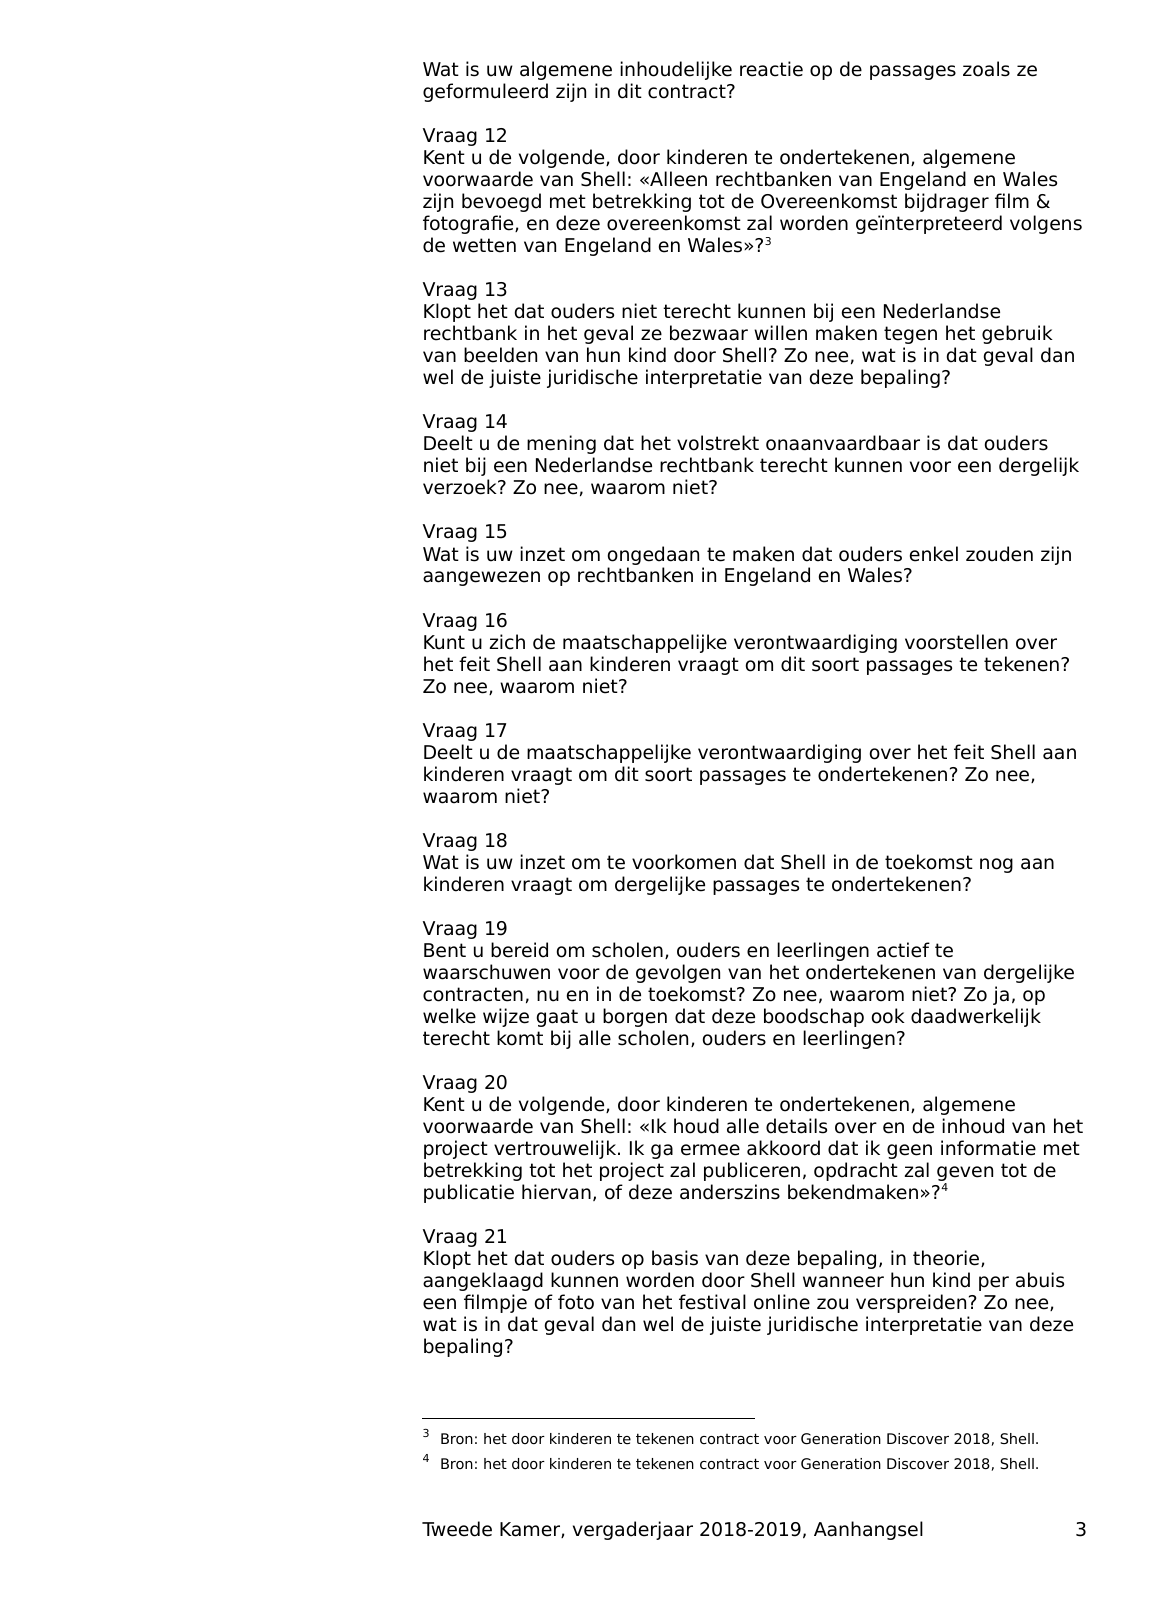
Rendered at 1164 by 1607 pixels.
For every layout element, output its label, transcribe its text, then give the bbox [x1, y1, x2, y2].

text Klopt het dat ouders niet terecht kunnen bij een Nederlandse rechtbank in het geval ze bezwaar willen maken tegen het gebruik van beelden van hun kind door Shell? Zo nee, wat is in dat geval dan wel de juiste juridische interpretatie van deze bepaling? [422, 301, 1087, 389]
text Klopt het dat ouders op basis van deze bepaling, in theorie, aangeklaagd kunnen worden door Shell wanneer hun kind per abuis een filmpje of foto van het festival online zou verspreiden? Zo nee, wat is in dat geval dan wel de juiste juridische interpretatie van deze bepaling? [422, 1248, 1087, 1358]
text Vraag 18 [422, 830, 1087, 852]
text Vraag 12 [422, 125, 1087, 147]
text Vraag 20 [422, 1072, 1087, 1094]
text Vraag 13 [422, 279, 1087, 301]
text Bron: het door kinderen te tekenen contract voor Generation Discover 2018, Shell. [422, 1427, 1087, 1449]
text Vraag 15 [422, 521, 1087, 543]
text Vraag 19 [422, 918, 1087, 940]
text Kent u de volgende, door kinderen te ondertekenen, algemene voorwaarde van Shell: «Ik houd alle details over en de inhoud van het project vertrouwelijk. Ik ga ermee akkoord dat ik geen informatie met betrekking tot het project zal publiceren, opdracht zal geven tot de publicatie hiervan, of deze anderszins bekendmaken»? [422, 1094, 1087, 1204]
text Wat is uw inzet om te voorkomen dat Shell in de toekomst nog aan kinderen vraagt om dergelijke passages te ondertekenen? [422, 852, 1087, 896]
text Vraag 21 [422, 1226, 1087, 1248]
text Wat is uw algemene inhoudelijke reactie op de passages zoals ze geformuleerd zijn in dit contract? [422, 59, 1087, 103]
text Vraag 16 [422, 609, 1087, 632]
text Wat is uw inzet om ongedaan te maken dat ouders enkel zouden zijn aangewezen op rechtbanken in Engeland en Wales? [422, 543, 1087, 587]
text Kunt u zich de maatschappelijke verontwaardiging voorstellen over het feit Shell aan kinderen vraagt om dit soort passages te tekenen? Zo nee, waarom niet? [422, 632, 1087, 697]
text Bron: het door kinderen te tekenen contract voor Generation Discover 2018, Shell. [422, 1452, 1087, 1474]
text Deelt u de maatschappelijke verontwaardiging over het feit Shell aan kinderen vraagt om dit soort passages te ondertekenen? Zo nee, waarom niet? [422, 742, 1087, 808]
text Vraag 14 [422, 411, 1087, 433]
text Deelt u de mening dat het volstrekt onaanvaardbaar is dat ouders niet bij een Nederlandse rechtbank terecht kunnen voor een dergelijk verzoek? Zo nee, waarom niet? [422, 433, 1087, 499]
text Kent u de volgende, door kinderen te ondertekenen, algemene voorwaarde van Shell: «Alleen rechtbanken van Engeland en Wales zijn bevoegd met betrekking tot de Overeenkomst bijdrager film & fotografie, en deze overeenkomst zal worden geïnterpreteerd volgens de wetten van Engeland en Wales»? [422, 147, 1087, 257]
text Bent u bereid om scholen, ouders en leerlingen actief te waarschuwen voor de gevolgen van het ondertekenen van dergelijke contracten, nu en in de toekomst? Zo nee, waarom niet? Zo ja, op welke wijze gaat u borgen dat deze boodschap ook daadwerkelijk terecht komt bij alle scholen, ouders en leerlingen? [422, 940, 1087, 1050]
text Vraag 17 [422, 720, 1087, 742]
